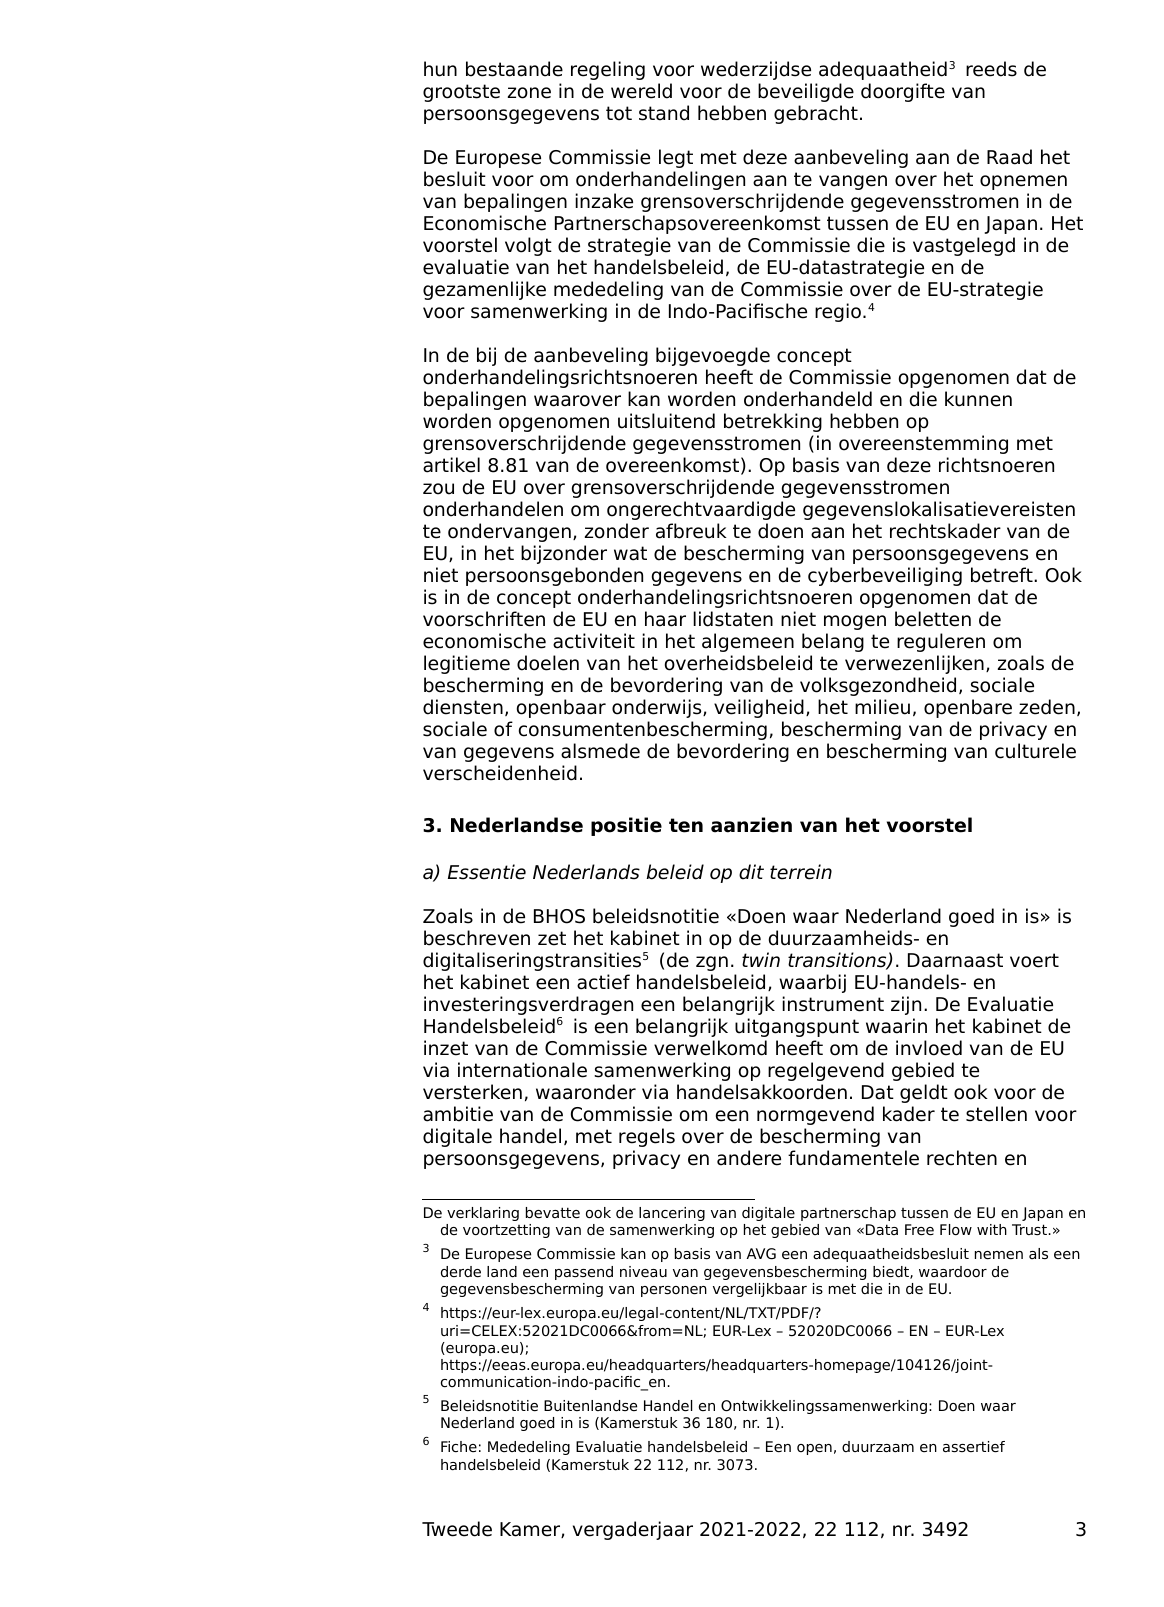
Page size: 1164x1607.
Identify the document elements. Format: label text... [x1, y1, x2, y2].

subtitle a) Essentie Nederlands beleid op dit terrein [422, 862, 1087, 884]
subtitle 3. Nederlandse positie ten aanzien van het voorstel [422, 815, 1087, 837]
text https://eur-lex.europa.eu/legal-content/NL/TXT/PDF/?uri=CELEX:52021DC0066&from=NL; EUR-Lex – 52020DC0066 – EN – EUR-Lex (europa.eu); https://eeas.europa.eu/headquarters/headquarters-homepage/104126/joint-communication-indo-pacific_en. [422, 1301, 1087, 1391]
text De Europese Commissie kan op basis van AVG een adequaatheidsbesluit nemen als een derde land een passend niveau van gegevensbescherming biedt, waardoor de gegevensbescherming van personen vergelijkbaar is met die in de EU. [422, 1242, 1087, 1298]
text Beleidsnotitie Buitenlandse Handel en Ontwikkelingssamenwerking: Doen waar Nederland goed in is (Kamerstuk 36 180, nr. 1). [422, 1393, 1087, 1432]
text In de bij de aanbeveling bijgevoegde concept onderhandelingsrichtsnoeren heeft de Commissie opgenomen dat de bepalingen waarover kan worden onderhandeld en die kunnen worden opgenomen uitsluitend betrekking hebben op grensoverschrijdende gegevensstromen (in overeenstemming met artikel 8.81 van de overeenkomst). Op basis van deze richtsnoeren zou de EU over grensoverschrijdende gegevensstromen onderhandelen om ongerechtvaardigde gegevenslokalisatievereisten te ondervangen, zonder afbreuk te doen aan het rechtskader van de EU, in het bijzonder wat de bescherming van persoonsgegevens en niet persoonsgebonden gegevens en de cyberbeveiliging betreft. Ook is in de concept onderhandelingsrichtsnoeren opgenomen dat de voorschriften de EU en haar lidstaten niet mogen beletten de economische activiteit in het algemeen belang te reguleren om legitieme doelen van het overheidsbeleid te verwezenlijken, zoals de bescherming en de bevordering van de volksgezondheid, sociale diensten, openbaar onderwijs, veiligheid, het milieu, openbare zeden, sociale of consumentenbescherming, bescherming van de privacy en van gegevens alsmede de bevordering en bescherming van culturele verscheidenheid. [422, 345, 1087, 785]
text De verklaring bevatte ook de lancering van digitale partnerschap tussen de EU en Japan en de voortzetting van de samenwerking op het gebied van «Data Free Flow with Trust.» [422, 1206, 1087, 1239]
text Zoals in de BHOS beleidsnotitie «Doen waar Nederland goed in is» is beschreven zet het kabinet in op de duurzaamheids- en digitaliseringstransities (de zgn. twin transitions). Daarnaast voert het kabinet een actief handelsbeleid, waarbij EU-handels- en investeringsverdragen een belangrijk instrument zijn. De Evaluatie Handelsbeleid is een belangrijk uitgangspunt waarin het kabinet de inzet van de Commissie verwelkomd heeft om de invloed van de EU via internationale samenwerking op regelgevend gebied te versterken, waaronder via handelsakkoorden. Dat geldt ook voor de ambitie van de Commissie om een normgevend kader te stellen voor digitale handel, met regels over de bescherming van persoonsgegevens, privacy en andere fundamentele rechten en [422, 906, 1087, 1170]
text hun bestaande regeling voor wederzijdse adequaatheid reeds de grootste zone in de wereld voor de beveiligde doorgifte van persoonsgegevens tot stand hebben gebracht. [422, 59, 1087, 125]
text De Europese Commissie legt met deze aanbeveling aan de Raad het besluit voor om onderhandelingen aan te vangen over het opnemen van bepalingen inzake grensoverschrijdende gegevensstromen in de Economische Partnerschapsovereenkomst tussen de EU en Japan. Het voorstel volgt de strategie van de Commissie die is vastgelegd in de evaluatie van het handelsbeleid, de EU-datastrategie en de gezamenlijke mededeling van de Commissie over de EU-strategie voor samenwerking in de Indo-Pacifische regio. [422, 147, 1087, 323]
text Fiche: Mededeling Evaluatie handelsbeleid – Een open, duurzaam en assertief handelsbeleid (Kamerstuk 22 112, nr. 3073. [422, 1435, 1087, 1474]
